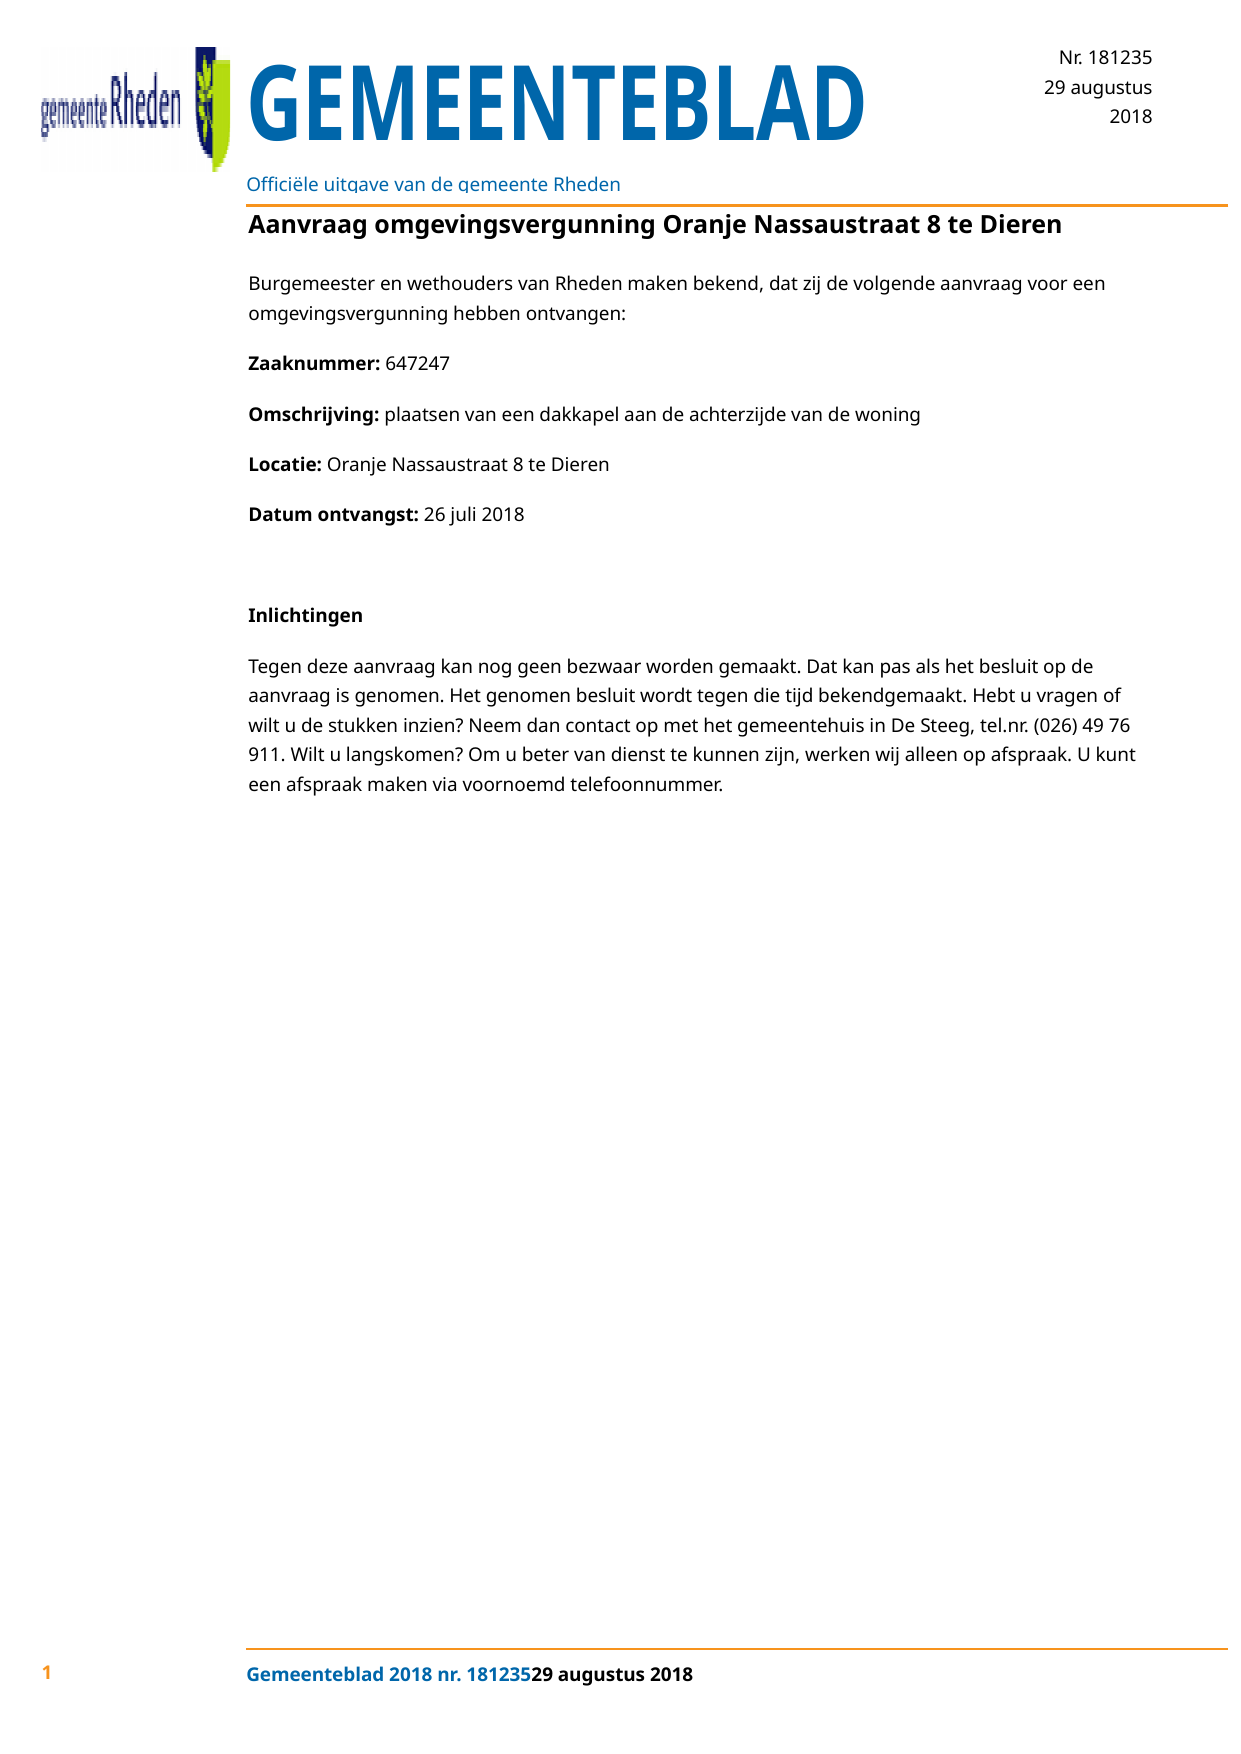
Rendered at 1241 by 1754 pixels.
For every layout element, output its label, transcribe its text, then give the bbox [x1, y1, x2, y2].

text Inlichtingen [248, 602, 1152, 628]
picture [41, 47, 231, 172]
text Tegen deze aanvraag kan nog geen bezwaar worden gemaakt. Dat kan pas als het besluit op de aanvraag is genomen. Het genomen besluit wordt tegen die tijd bekendgemaakt. Hebt u vragen of wilt u de stukken inzien? Neem dan contact op met het gemeentehuis in De Steeg, tel.nr. (026) 49 76 911. Wilt u langskomen? Om u beter van dienst te kunnen zijn, werken wij alleen op afspraak. U kunt een afspraak maken via voornoemd telefoonnummer. [248, 653, 1152, 797]
text Locatie: Oranje Nassaustraat 8 te Dieren [248, 451, 1152, 477]
text Aanvraag omgevingsvergunning Oranje Nassaustraat 8 te Dieren [248, 207, 1152, 241]
text Omschrijving: plaatsen van een dakkapel aan de achterzijde van de woning [248, 401, 1152, 426]
text Zaaknummer: 647247 [248, 350, 1152, 376]
text Burgemeester en wethouders van Rheden maken bekend, dat zij de volgende aanvraag voor een omgevingsvergunning hebben ontvangen: [248, 270, 1152, 326]
text Datum ontvangst: 26 juli 2018 [248, 502, 1152, 527]
